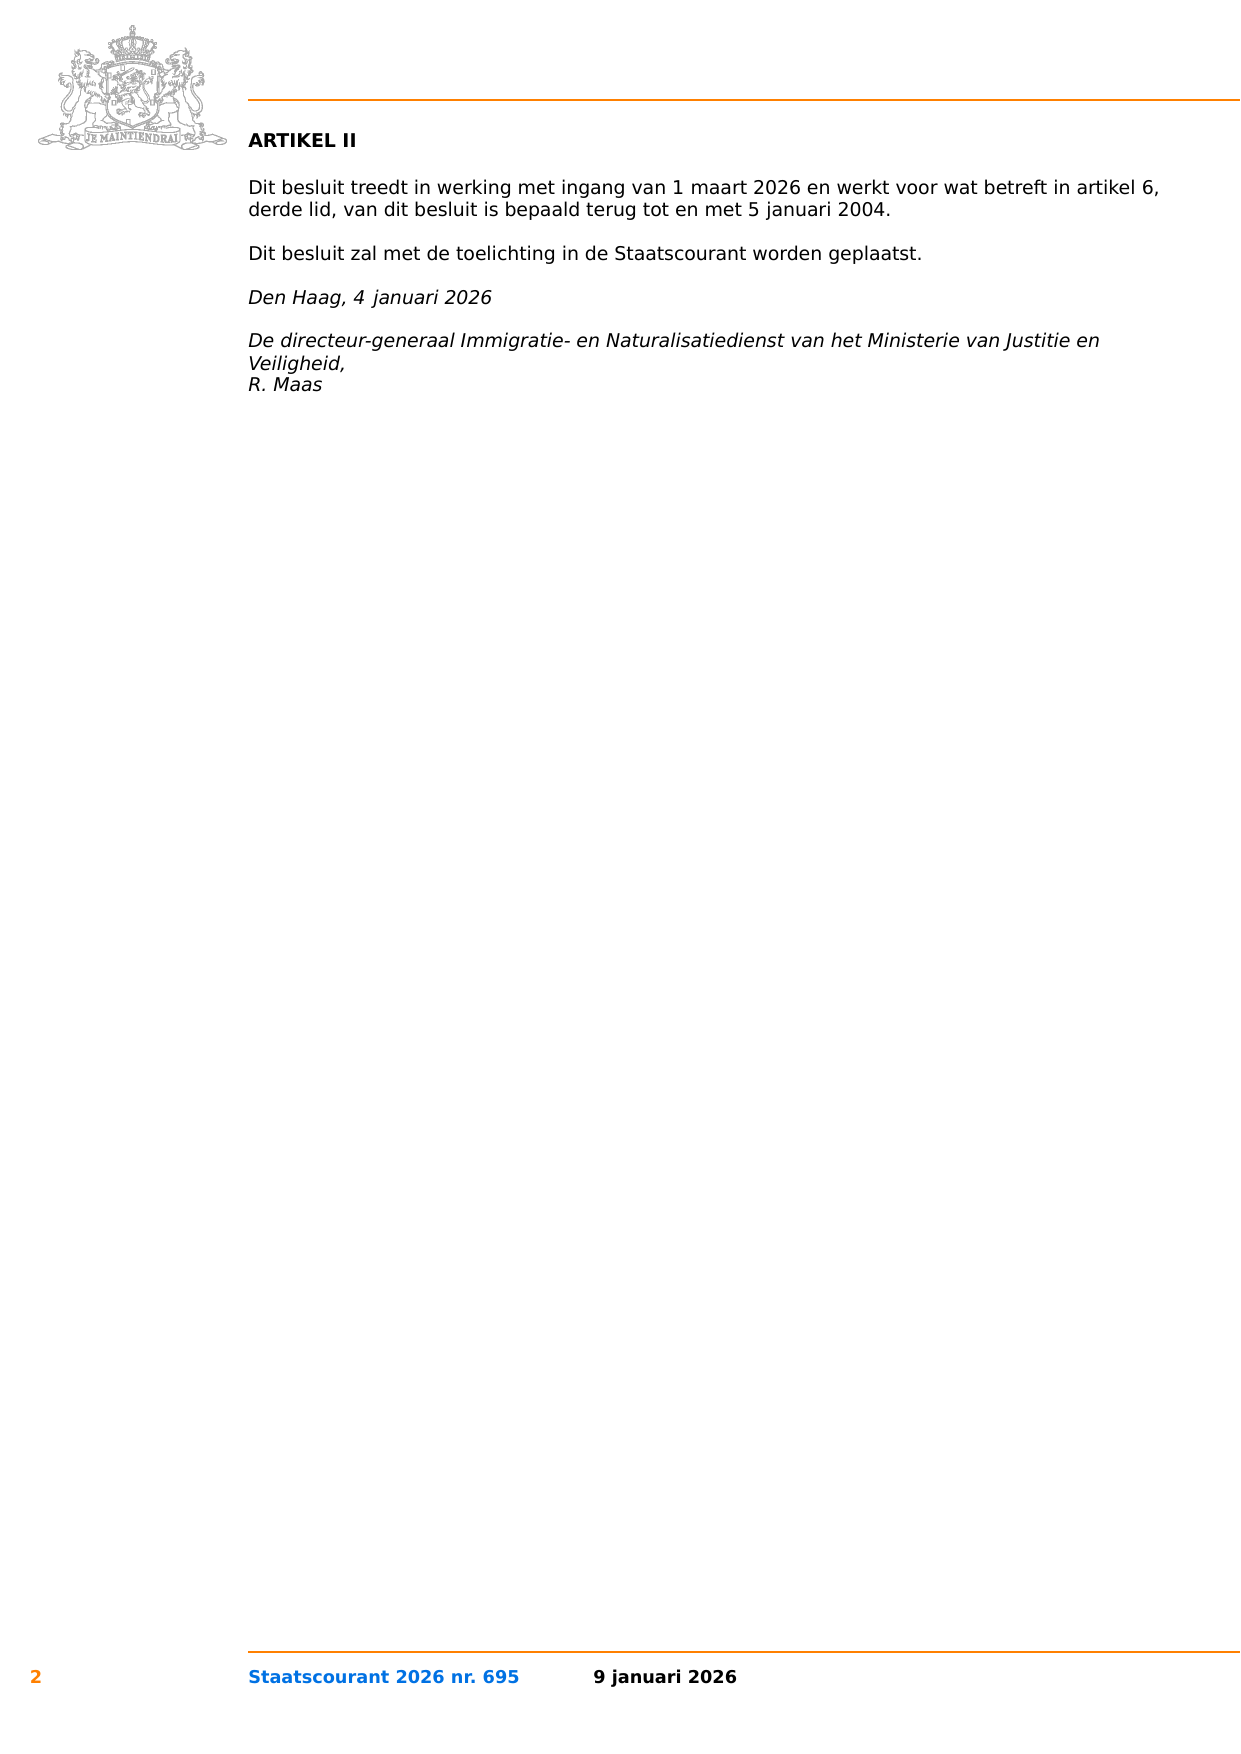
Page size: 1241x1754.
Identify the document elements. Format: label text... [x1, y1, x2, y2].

text Dit besluit treedt in werking met ingang van 1 maart 2026 en werkt voor wat betreft in artikel 6, derde lid, van dit besluit is bepaald terug tot en met 5 januari 2004. [248, 177, 1163, 221]
text Den Haag, 4 januari 2026 [248, 287, 1163, 308]
picture [38, 25, 227, 150]
text Dit besluit zal met de toelichting in de Staatscourant worden geplaatst. [248, 243, 1163, 265]
text De directeur-generaal Immigratie- en Naturalisatiedienst van het Ministerie van Justitie en Veiligheid, R. Maas [248, 330, 1163, 396]
subtitle ARTIKEL II [248, 130, 1163, 152]
